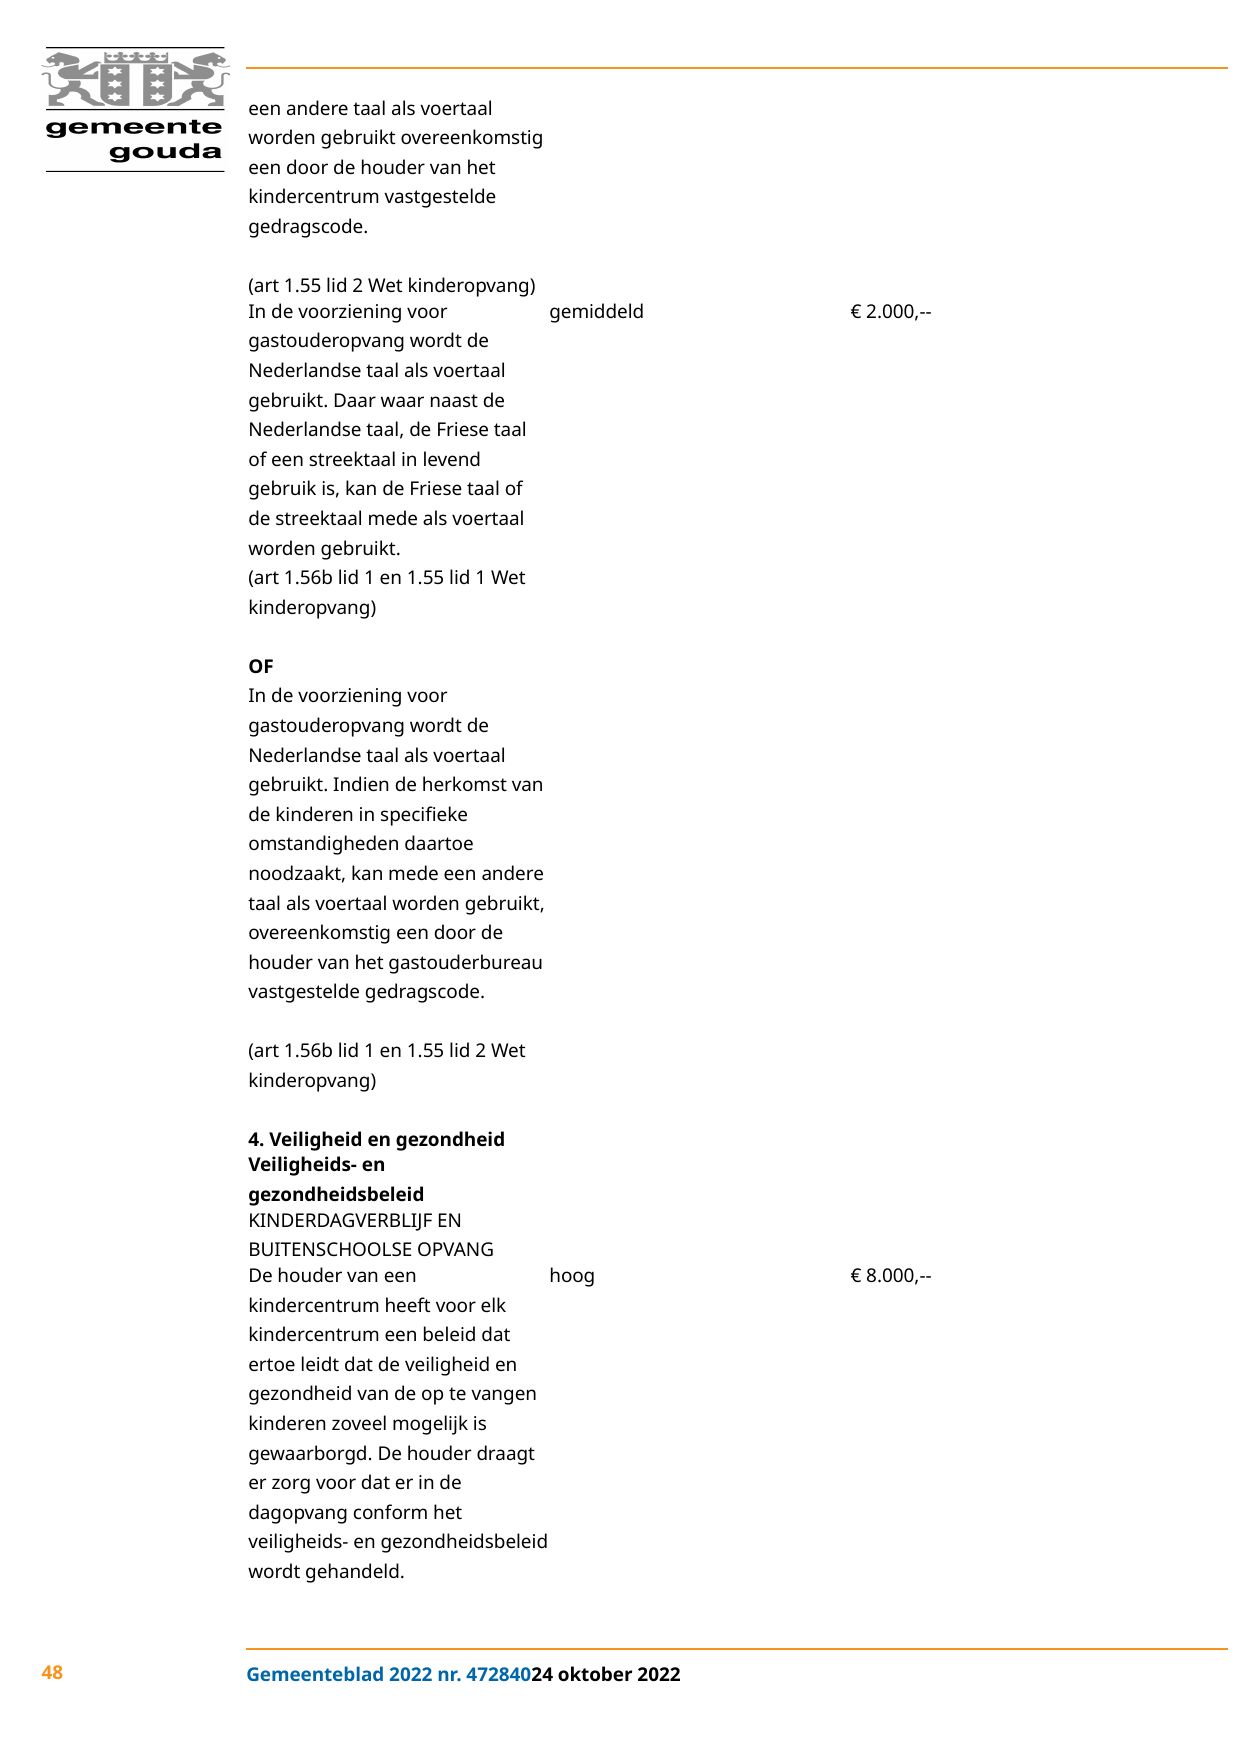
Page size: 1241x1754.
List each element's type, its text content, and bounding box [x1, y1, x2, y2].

table_cell € 2.000,-- [850, 298, 1152, 1093]
table_cell hoog [549, 1262, 850, 1584]
table_header 4. Veiligheid en gezondheid [248, 1126, 549, 1152]
table_cell [850, 1207, 1152, 1262]
table_cell [549, 95, 850, 298]
table_cell [850, 95, 1152, 298]
table_cell een andere taal als voertaal worden gebruikt overeenkomstig een door de houder van het kindercentrum vastgestelde gedragscode. (art 1.55 lid 2 Wet kinderopvang) [248, 95, 549, 298]
table_header [850, 1126, 1152, 1152]
table_cell Veiligheids- en gezondheidsbeleid [248, 1152, 549, 1207]
picture [41, 47, 231, 172]
table_cell [549, 1152, 850, 1207]
table_header [549, 1126, 850, 1152]
table_cell KINDERDAGVERBLIJF EN BUITENSCHOOLSE OPVANG [248, 1207, 549, 1262]
table_cell In de voorziening voor gastouderopvang wordt de Nederlandse taal als voertaal gebruikt. Daar waar naast de Nederlandse taal, de Friese taal of een streektaal in levend gebruik is, kan de Friese taal of de streektaal mede als voertaal worden gebruikt. (art 1.56b lid 1 en 1.55 lid 1 Wet kinderopvang) OF In de voorziening voor gastouderopvang wordt de Nederlandse taal als voertaal gebruikt. Indien de herkomst van de kinderen in specifieke omstandigheden daartoe noodzaakt, kan mede een andere taal als voertaal worden gebruikt, overeenkomstig een door de houder van het gastouderbureau vastgestelde gedragscode. (art 1.56b lid 1 en 1.55 lid 2 Wet kinderopvang) [248, 298, 549, 1093]
table_cell De houder van een kindercentrum heeft voor elk kindercentrum een beleid dat ertoe leidt dat de veiligheid en gezondheid van de op te vangen kinderen zoveel mogelijk is gewaarborgd. De houder draagt er zorg voor dat er in de dagopvang conform het veiligheids- en gezondheidsbeleid wordt gehandeld. [248, 1262, 549, 1584]
table_cell [549, 1207, 850, 1262]
table_cell [850, 1152, 1152, 1207]
table_cell gemiddeld [549, 298, 850, 1093]
table_cell € 8.000,-- [850, 1262, 1152, 1584]
